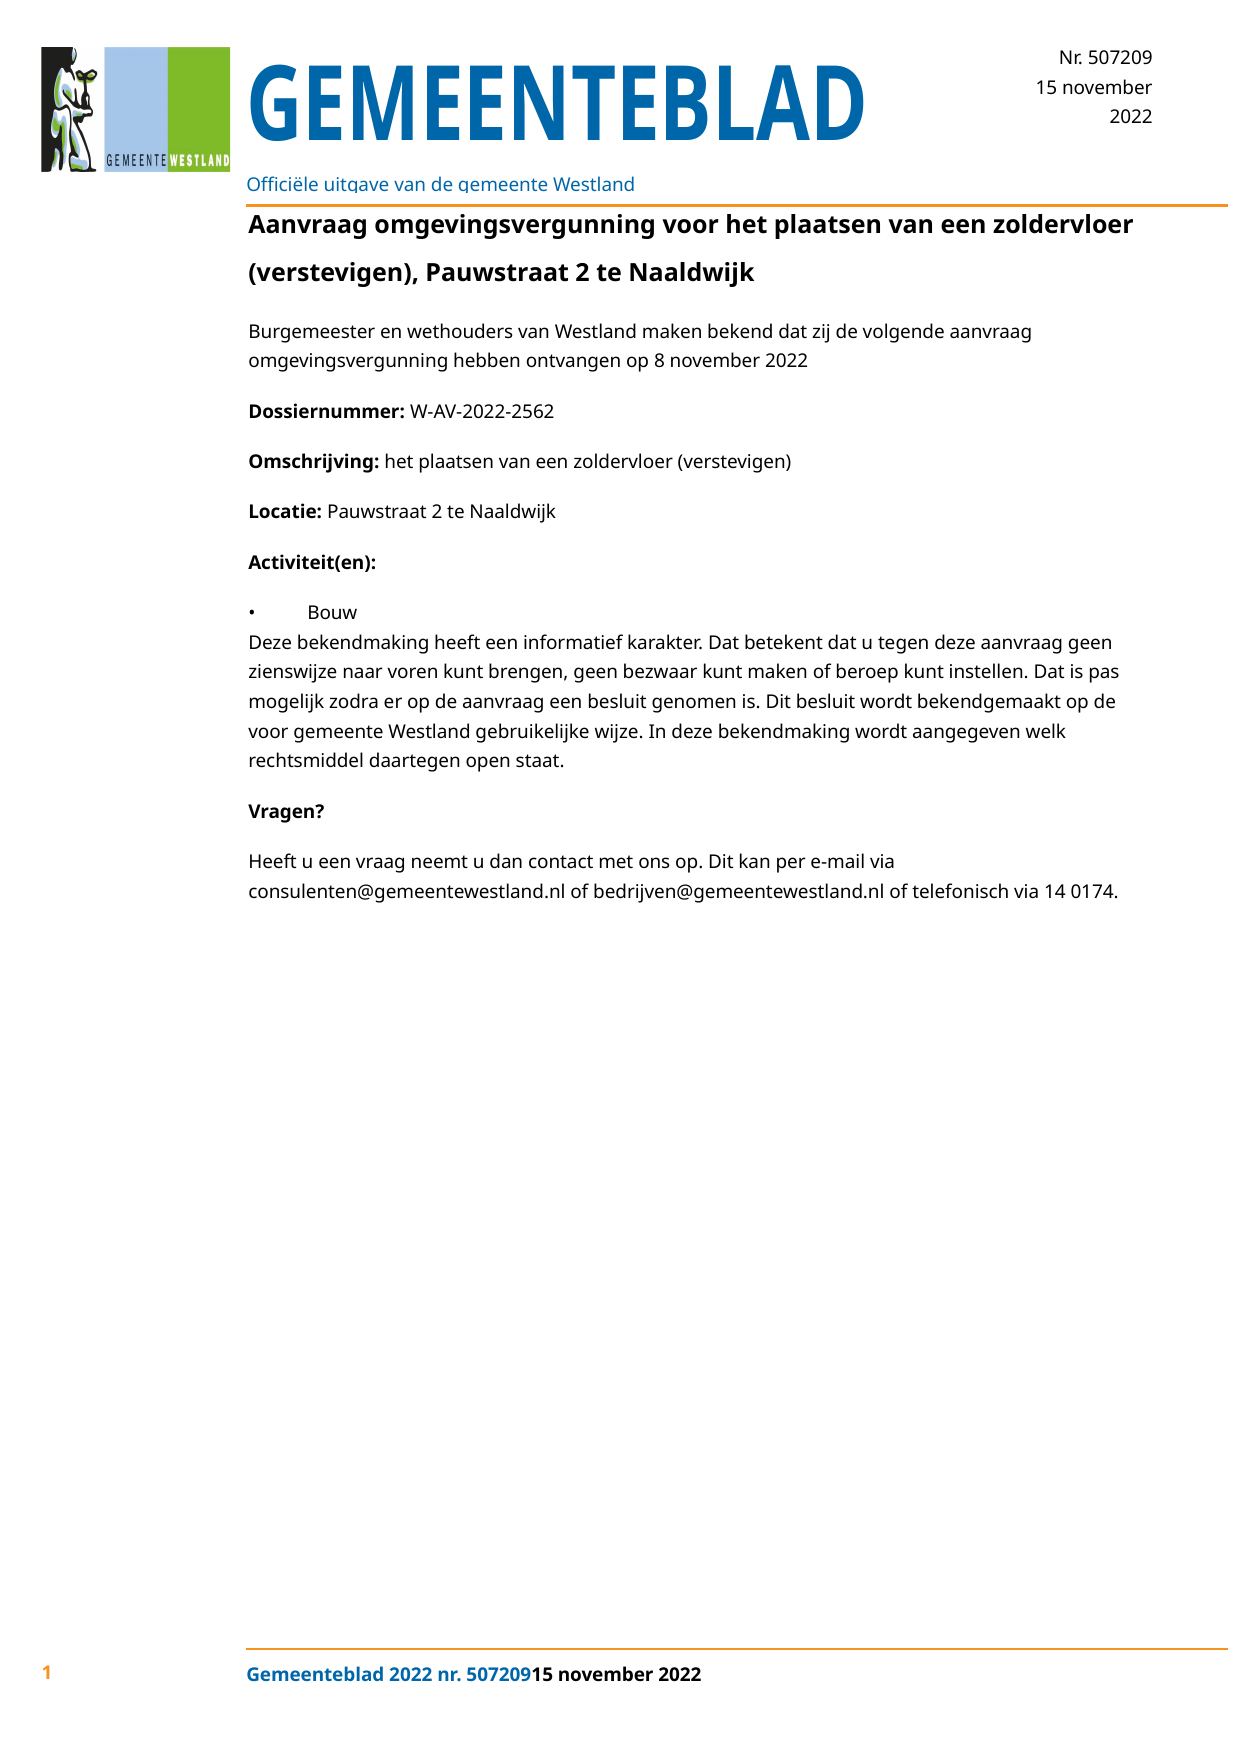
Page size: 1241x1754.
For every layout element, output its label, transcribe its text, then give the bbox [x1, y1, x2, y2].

text Aanvraag omgevingsvergunning voor het plaatsen van een zoldervloer (verstevigen), Pauwstraat 2 te Naaldwijk [248, 207, 1152, 288]
text Dossiernummer: W-AV-2022-2562 [248, 398, 1152, 424]
text Deze bekendmaking heeft een informatief karakter. Dat betekent dat u tegen deze aanvraag geen zienswijze naar voren kunt brengen, geen bezwaar kunt maken of beroep kunt instellen. Dat is pas mogelijk zodra er op de aanvraag een besluit genomen is. Dit besluit wordt bekendgemaakt op de voor gemeente Westland gebruikelijke wijze. In deze bekendmaking wordt aangegeven welk rechtsmiddel daartegen open staat. [248, 629, 1152, 773]
text Activiteit(en): [248, 549, 1152, 575]
picture [41, 47, 231, 172]
text Heeft u een vraag neemt u dan contact met ons op. Dit kan per e-mail via consulenten@gemeentewestland.nl of bedrijven@gemeentewestland.nl of telefonisch via 14 0174. [248, 848, 1152, 904]
text Vragen? [248, 798, 1152, 824]
text Omschrijving: het plaatsen van een zoldervloer (verstevigen) [248, 448, 1152, 474]
text Locatie: Pauwstraat 2 te Naaldwijk [248, 499, 1152, 524]
text Burgemeester en wethouders van Westland maken bekend dat zij de volgende aanvraag omgevingsvergunning hebben ontvangen op 8 november 2022 [248, 318, 1152, 373]
list Bouw [248, 599, 1152, 625]
